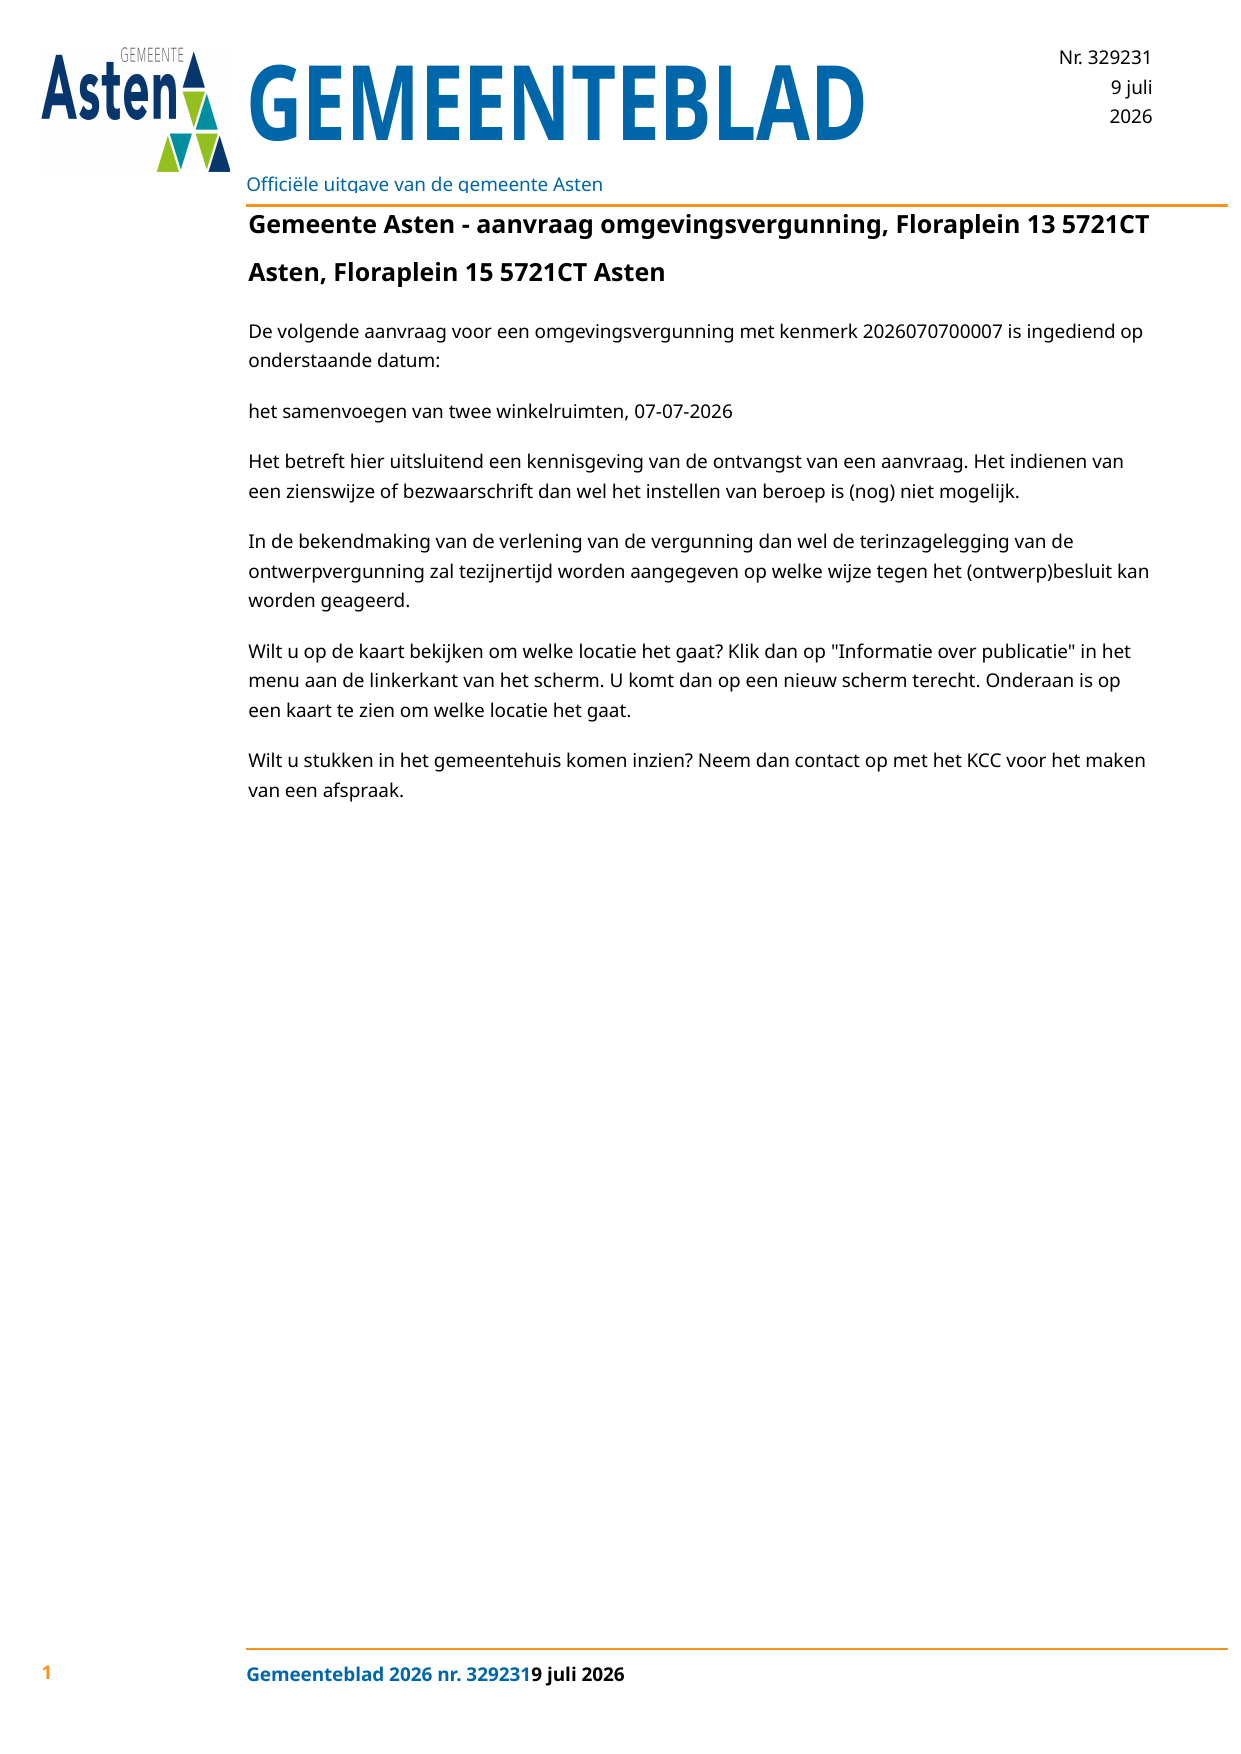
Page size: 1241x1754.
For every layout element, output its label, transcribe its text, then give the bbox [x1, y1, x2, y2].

text Wilt u stukken in het gemeentehuis komen inzien? Neem dan contact op met het KCC voor het maken van een afspraak. [248, 747, 1152, 803]
text In de bekendmaking van de verlening van de vergunning dan wel de terinzagelegging van de ontwerpvergunning zal tezijnertijd worden aangegeven op welke wijze tegen het (ontwerp)besluit kan worden geageerd. [248, 528, 1152, 613]
text Het betreft hier uitsluitend een kennisgeving van de ontvangst van een aanvraag. Het indienen van een zienswijze of bezwaarschrift dan wel het instellen van beroep is (nog) niet mogelijk. [248, 448, 1152, 504]
text De volgende aanvraag voor een omgevingsvergunning met kenmerk 2026070700007 is ingediend op onderstaande datum: [248, 318, 1152, 373]
text Wilt u op de kaart bekijken om welke locatie het gaat? Klik dan op "Informatie over publicatie" in het menu aan de linkerkant van het scherm. U komt dan op een nieuw scherm terecht. Onderaan is op een kaart te zien om welke locatie het gaat. [248, 638, 1152, 723]
text het samenvoegen van twee winkelruimten, 07-07-2026 [248, 398, 1152, 424]
picture [41, 47, 231, 172]
text Gemeente Asten - aanvraag omgevingsvergunning, Floraplein 13 5721CT Asten, Floraplein 15 5721CT Asten [248, 207, 1152, 288]
